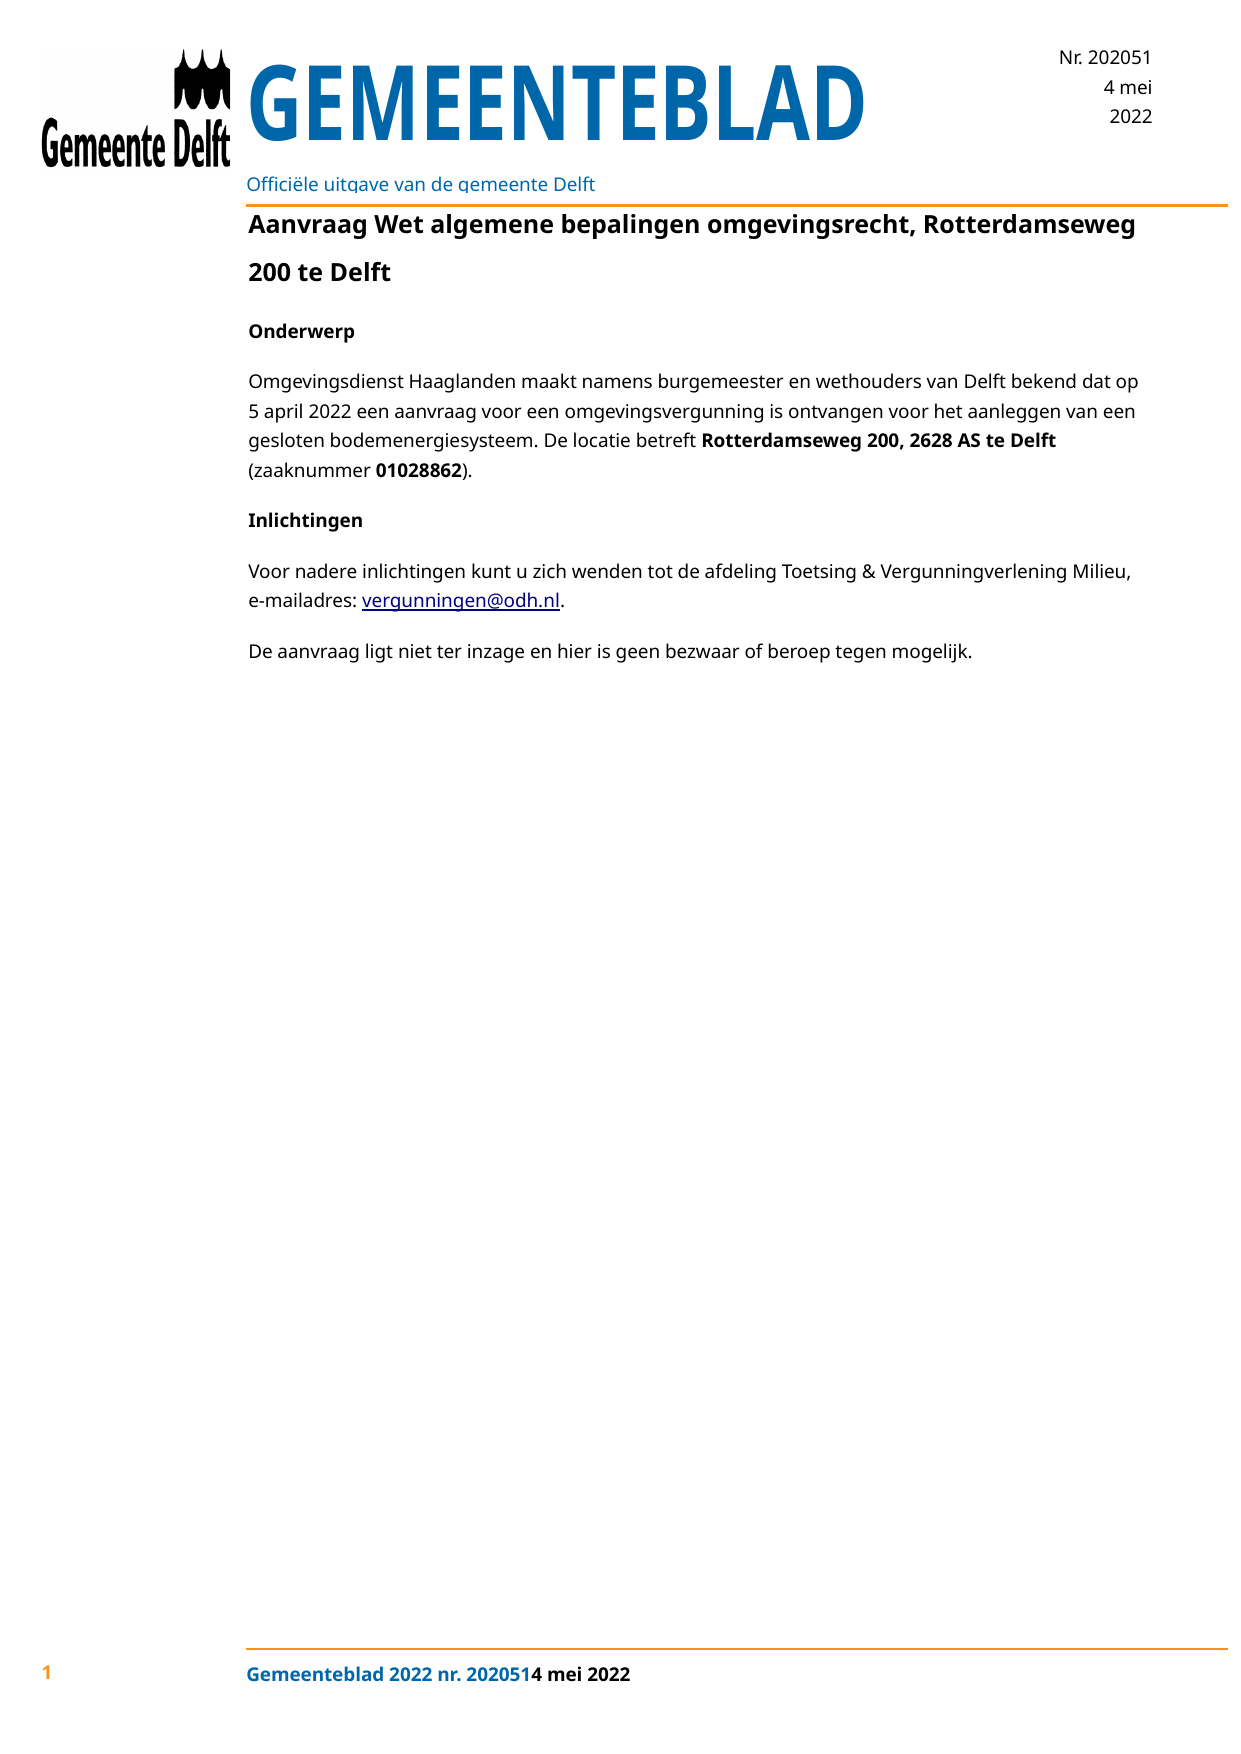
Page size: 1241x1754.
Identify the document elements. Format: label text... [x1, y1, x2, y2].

text Omgevingsdienst Haaglanden maakt namens burgemeester en wethouders van Delft bekend dat op 5 april 2022 een aanvraag voor een omgevingsvergunning is ontvangen voor het aanleggen van een gesloten bodemenergiesysteem. De locatie betreft Rotterdamseweg 200, 2628 AS te Delft (zaaknummer 01028862). [248, 368, 1152, 483]
text Voor nadere inlichtingen kunt u zich wenden tot de afdeling Toetsing & Vergunningverlening Milieu, e-mailadres: vergunningen@odh.nl. [248, 558, 1152, 613]
text De aanvraag ligt niet ter inzage en hier is geen bezwaar of beroep tegen mogelijk. [248, 638, 1152, 664]
picture [41, 47, 231, 172]
text Onderwerp [248, 318, 1152, 344]
text Inlichtingen [248, 507, 1152, 533]
text Aanvraag Wet algemene bepalingen omgevingsrecht, Rotterdamseweg 200 te Delft [248, 207, 1152, 288]
